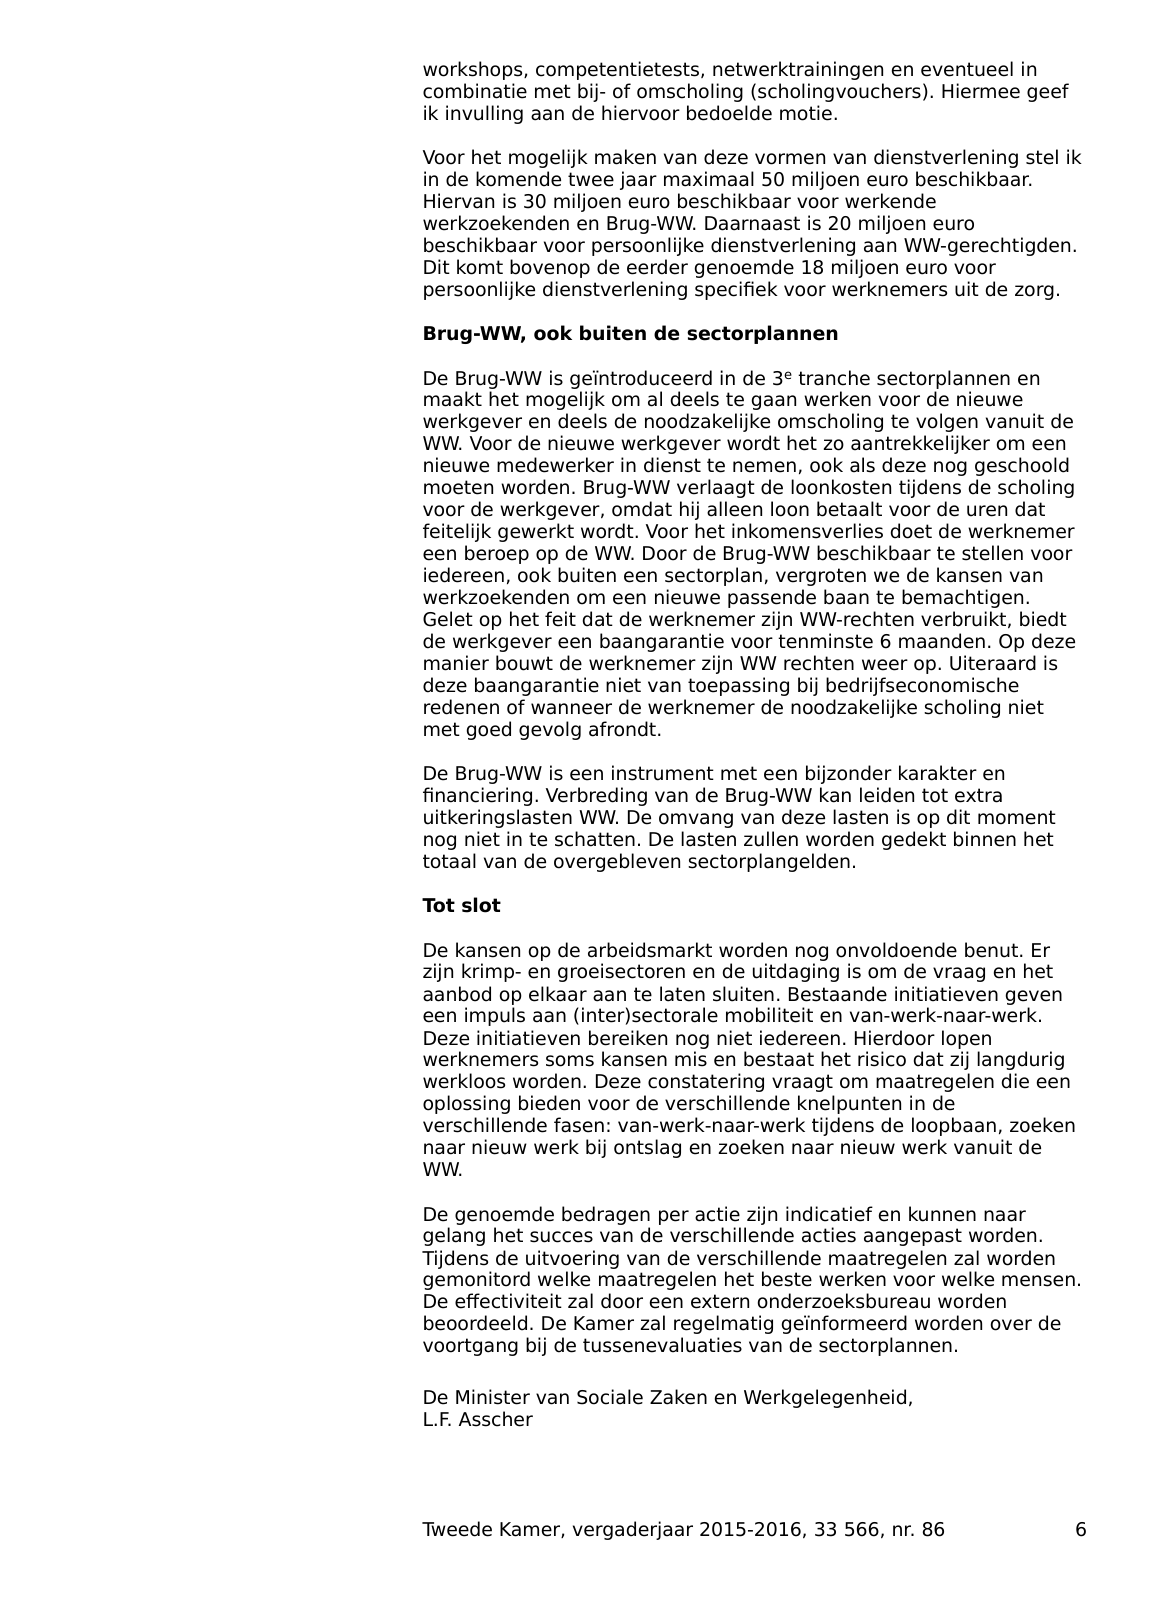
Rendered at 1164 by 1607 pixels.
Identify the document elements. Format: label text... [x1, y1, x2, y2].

text De Minister van Sociale Zaken en Werkgelegenheid, L.F. Asscher [422, 1387, 1087, 1431]
subtitle Brug-WW, ook buiten de sectorplannen [422, 323, 1087, 345]
text De kansen op de arbeidsmarkt worden nog onvoldoende benut. Er zijn krimp- en groeisectoren en de uitdaging is om de vraag en het aanbod op elkaar aan te laten sluiten. Bestaande initiatieven geven een impuls aan (inter)sectorale mobiliteit en van-werk-naar-werk. Deze initiatieven bereiken nog niet iedereen. Hierdoor lopen werknemers soms kansen mis en bestaat het risico dat zij langdurig werkloos worden. Deze constatering vraagt om maatregelen die een oplossing bieden voor de verschillende knelpunten in de verschillende fasen: van-werk-naar-werk tijdens de loopbaan, zoeken naar nieuw werk bij ontslag en zoeken naar nieuw werk vanuit de WW. [422, 939, 1087, 1181]
text De Brug-WW is geïntroduceerd in de 3e tranche sectorplannen en maakt het mogelijk om al deels te gaan werken voor de nieuwe werkgever en deels de noodzakelijke omscholing te volgen vanuit de WW. Voor de nieuwe werkgever wordt het zo aantrekkelijker om een nieuwe medewerker in dienst te nemen, ook als deze nog geschoold moeten worden. Brug-WW verlaagt de loonkosten tijdens de scholing voor de werkgever, omdat hij alleen loon betaalt voor de uren dat feitelijk gewerkt wordt. Voor het inkomensverlies doet de werknemer een beroep op de WW. Door de Brug-WW beschikbaar te stellen voor iedereen, ook buiten een sectorplan, vergroten we de kansen van werkzoekenden om een nieuwe passende baan te bemachtigen. Gelet op het feit dat de werknemer zijn WW-rechten verbruikt, biedt de werkgever een baangarantie voor tenminste 6 maanden. Op deze manier bouwt de werknemer zijn WW rechten weer op. Uiteraard is deze baangarantie niet van toepassing bij bedrijfseconomische redenen of wanneer de werknemer de noodzakelijke scholing niet met goed gevolg afrondt. [422, 367, 1087, 741]
text workshops, competentietests, netwerktrainingen en eventueel in combinatie met bij- of omscholing (scholingvouchers). Hiermee geef ik invulling aan de hiervoor bedoelde motie. [422, 59, 1087, 125]
subtitle Tot slot [422, 895, 1087, 917]
text Voor het mogelijk maken van deze vormen van dienstverlening stel ik in de komende twee jaar maximaal 50 miljoen euro beschikbaar. Hiervan is 30 miljoen euro beschikbaar voor werkende werkzoekenden en Brug-WW. Daarnaast is 20 miljoen euro beschikbaar voor persoonlijke dienstverlening aan WW-gerechtigden. Dit komt bovenop de eerder genoemde 18 miljoen euro voor persoonlijke dienstverlening specifiek voor werknemers uit de zorg. [422, 147, 1087, 301]
text De Brug-WW is een instrument met een bijzonder karakter en financiering. Verbreding van de Brug-WW kan leiden tot extra uitkeringslasten WW. De omvang van deze lasten is op dit moment nog niet in te schatten. De lasten zullen worden gedekt binnen het totaal van de overgebleven sectorplangelden. [422, 763, 1087, 873]
text De genoemde bedragen per actie zijn indicatief en kunnen naar gelang het succes van de verschillende acties aangepast worden. Tijdens de uitvoering van de verschillende maatregelen zal worden gemonitord welke maatregelen het beste werken voor welke mensen. De effectiviteit zal door een extern onderzoeksbureau worden beoordeeld. De Kamer zal regelmatig geïnformeerd worden over de voortgang bij de tussenevaluaties van de sectorplannen. [422, 1203, 1087, 1357]
